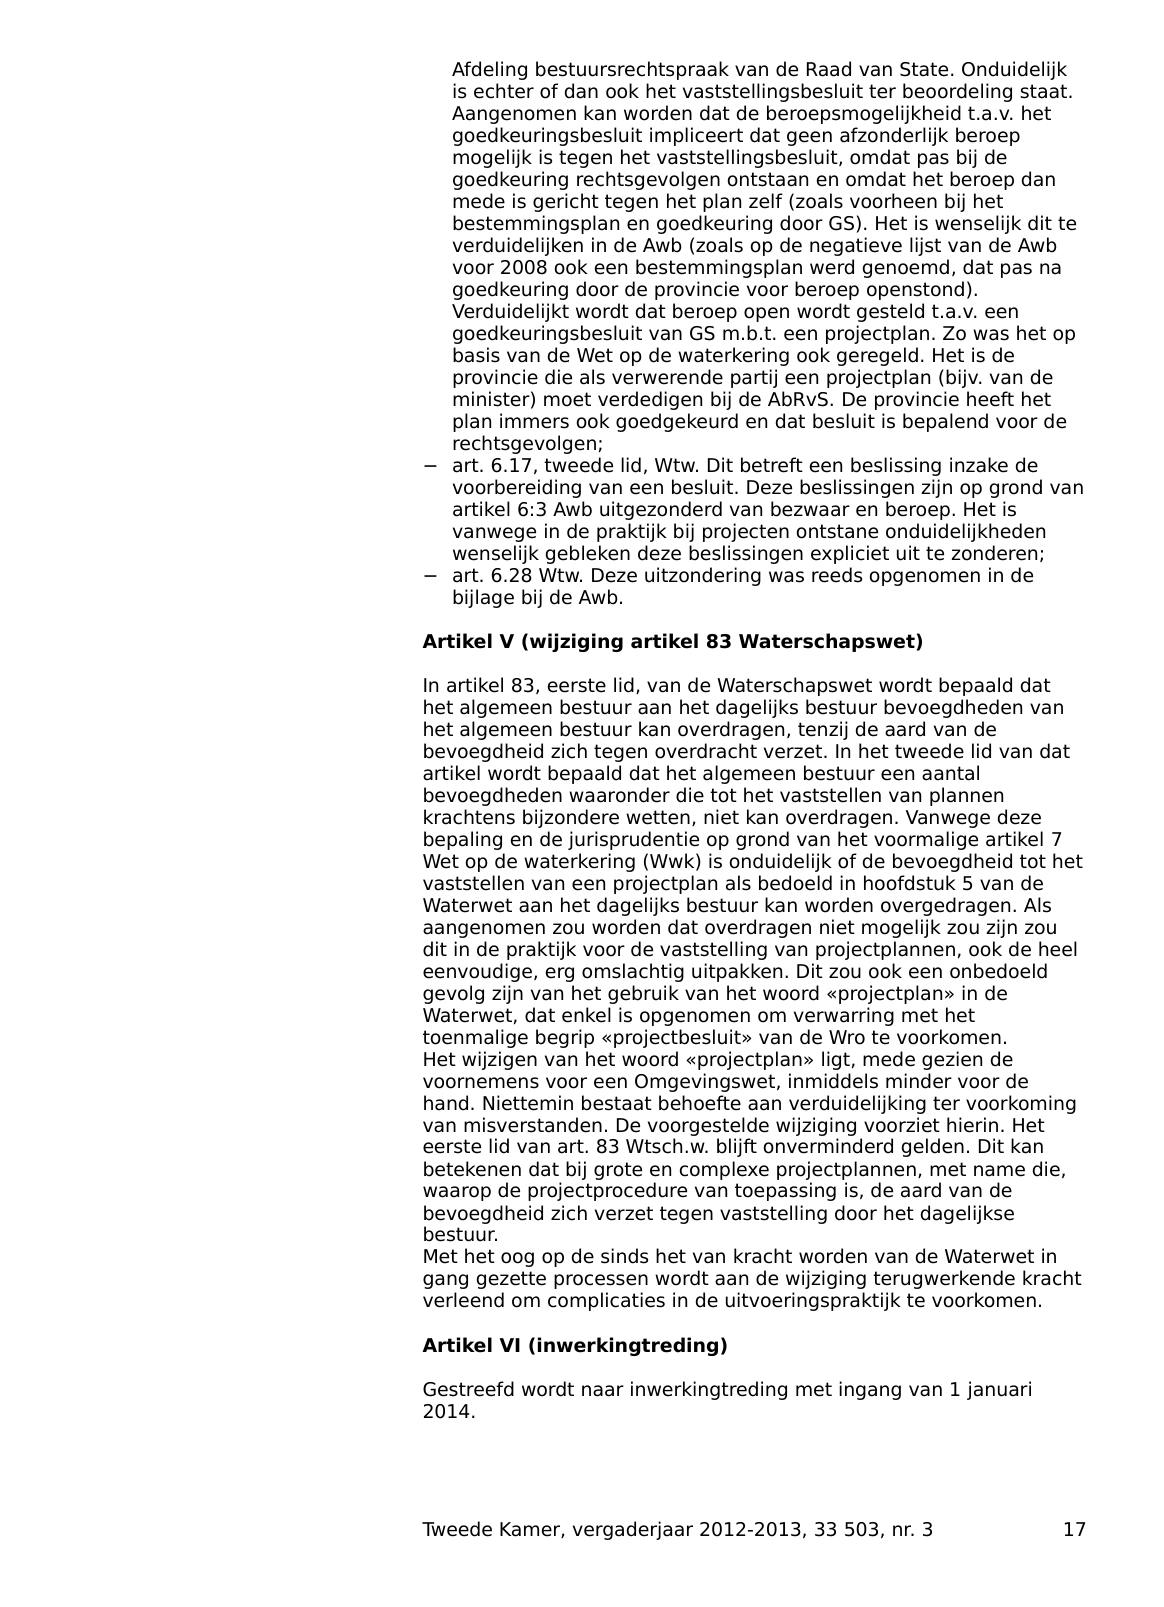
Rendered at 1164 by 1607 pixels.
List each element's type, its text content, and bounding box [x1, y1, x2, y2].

text Met het oog op de sinds het van kracht worden van de Waterwet in gang gezette processen wordt aan de wijziging terugwerkende kracht verleend om complicaties in de uitvoeringspraktijk te voorkomen. [422, 1246, 1087, 1312]
subtitle Artikel V (wijziging artikel 83 Waterschapswet) [422, 631, 1087, 653]
subtitle Artikel VI (inwerkingtreding) [422, 1334, 1087, 1356]
text Afdeling bestuursrechtspraak van de Raad van State. Onduidelijk is echter of dan ook het vaststellingsbesluit ter beoordeling staat. Aangenomen kan worden dat de beroepsmogelijkheid t.a.v. het goedkeuringsbesluit impliceert dat geen afzonderlijk beroep mogelijk is tegen het vaststellingsbesluit, omdat pas bij de goedkeuring rechtsgevolgen ontstaan en omdat het beroep dan mede is gericht tegen het plan zelf (zoals voorheen bij het bestemmingsplan en goedkeuring door GS). Het is wenselijk dit te verduidelijken in de Awb (zoals op de negatieve lijst van de Awb voor 2008 ook een bestemmingsplan werd genoemd, dat pas na goedkeuring door de provincie voor beroep openstond). Verduidelijkt wordt dat beroep open wordt gesteld t.a.v. een goedkeuringsbesluit van GS m.b.t. een projectplan. Zo was het op basis van de Wet op de waterkering ook geregeld. Het is de provincie die als verwerende partij een projectplan (bijv. van de minister) moet verdedigen bij de AbRvS. De provincie heeft het plan immers ook goedgekeurd en dat besluit is bepalend voor de rechtsgevolgen; [422, 59, 1087, 455]
text − art. 6.17, tweede lid, Wtw. Dit betreft een beslissing inzake de voorbereiding van een besluit. Deze beslissingen zijn op grond van artikel 6:3 Awb uitgezonderd van bezwaar en beroep. Het is vanwege in de praktijk bij projecten ontstane onduidelijkheden wenselijk gebleken deze beslissingen expliciet uit te zonderen; [422, 455, 1087, 564]
text In artikel 83, eerste lid, van de Waterschapswet wordt bepaald dat het algemeen bestuur aan het dagelijks bestuur bevoegdheden van het algemeen bestuur kan overdragen, tenzij de aard van de bevoegdheid zich tegen overdracht verzet. In het tweede lid van dat artikel wordt bepaald dat het algemeen bestuur een aantal bevoegdheden waaronder die tot het vaststellen van plannen krachtens bijzondere wetten, niet kan overdragen. Vanwege deze bepaling en de jurisprudentie op grond van het voormalige artikel 7 Wet op de waterkering (Wwk) is onduidelijk of de bevoegdheid tot het vaststellen van een projectplan als bedoeld in hoofdstuk 5 van de Waterwet aan het dagelijks bestuur kan worden overgedragen. Als aangenomen zou worden dat overdragen niet mogelijk zou zijn zou dit in de praktijk voor de vaststelling van projectplannen, ook de heel eenvoudige, erg omslachtig uitpakken. Dit zou ook een onbedoeld gevolg zijn van het gebruik van het woord «projectplan» in de Waterwet, dat enkel is opgenomen om verwarring met het toenmalige begrip «projectbesluit» van de Wro te voorkomen. [422, 675, 1087, 1048]
text − art. 6.28 Wtw. Deze uitzondering was reeds opgenomen in de bijlage bij de Awb. [422, 564, 1087, 608]
text Gestreefd wordt naar inwerkingtreding met ingang van 1 januari 2014. [422, 1379, 1087, 1423]
text Het wijzigen van het woord «projectplan» ligt, mede gezien de voornemens voor een Omgevingswet, inmiddels minder voor de hand. Niettemin bestaat behoefte aan verduidelijking ter voorkoming van misverstanden. De voorgestelde wijziging voorziet hierin. Het eerste lid van art. 83 Wtsch.w. blijft onverminderd gelden. Dit kan betekenen dat bij grote en complexe projectplannen, met name die, waarop de projectprocedure van toepassing is, de aard van de bevoegdheid zich verzet tegen vaststelling door het dagelijkse bestuur. [422, 1048, 1087, 1246]
